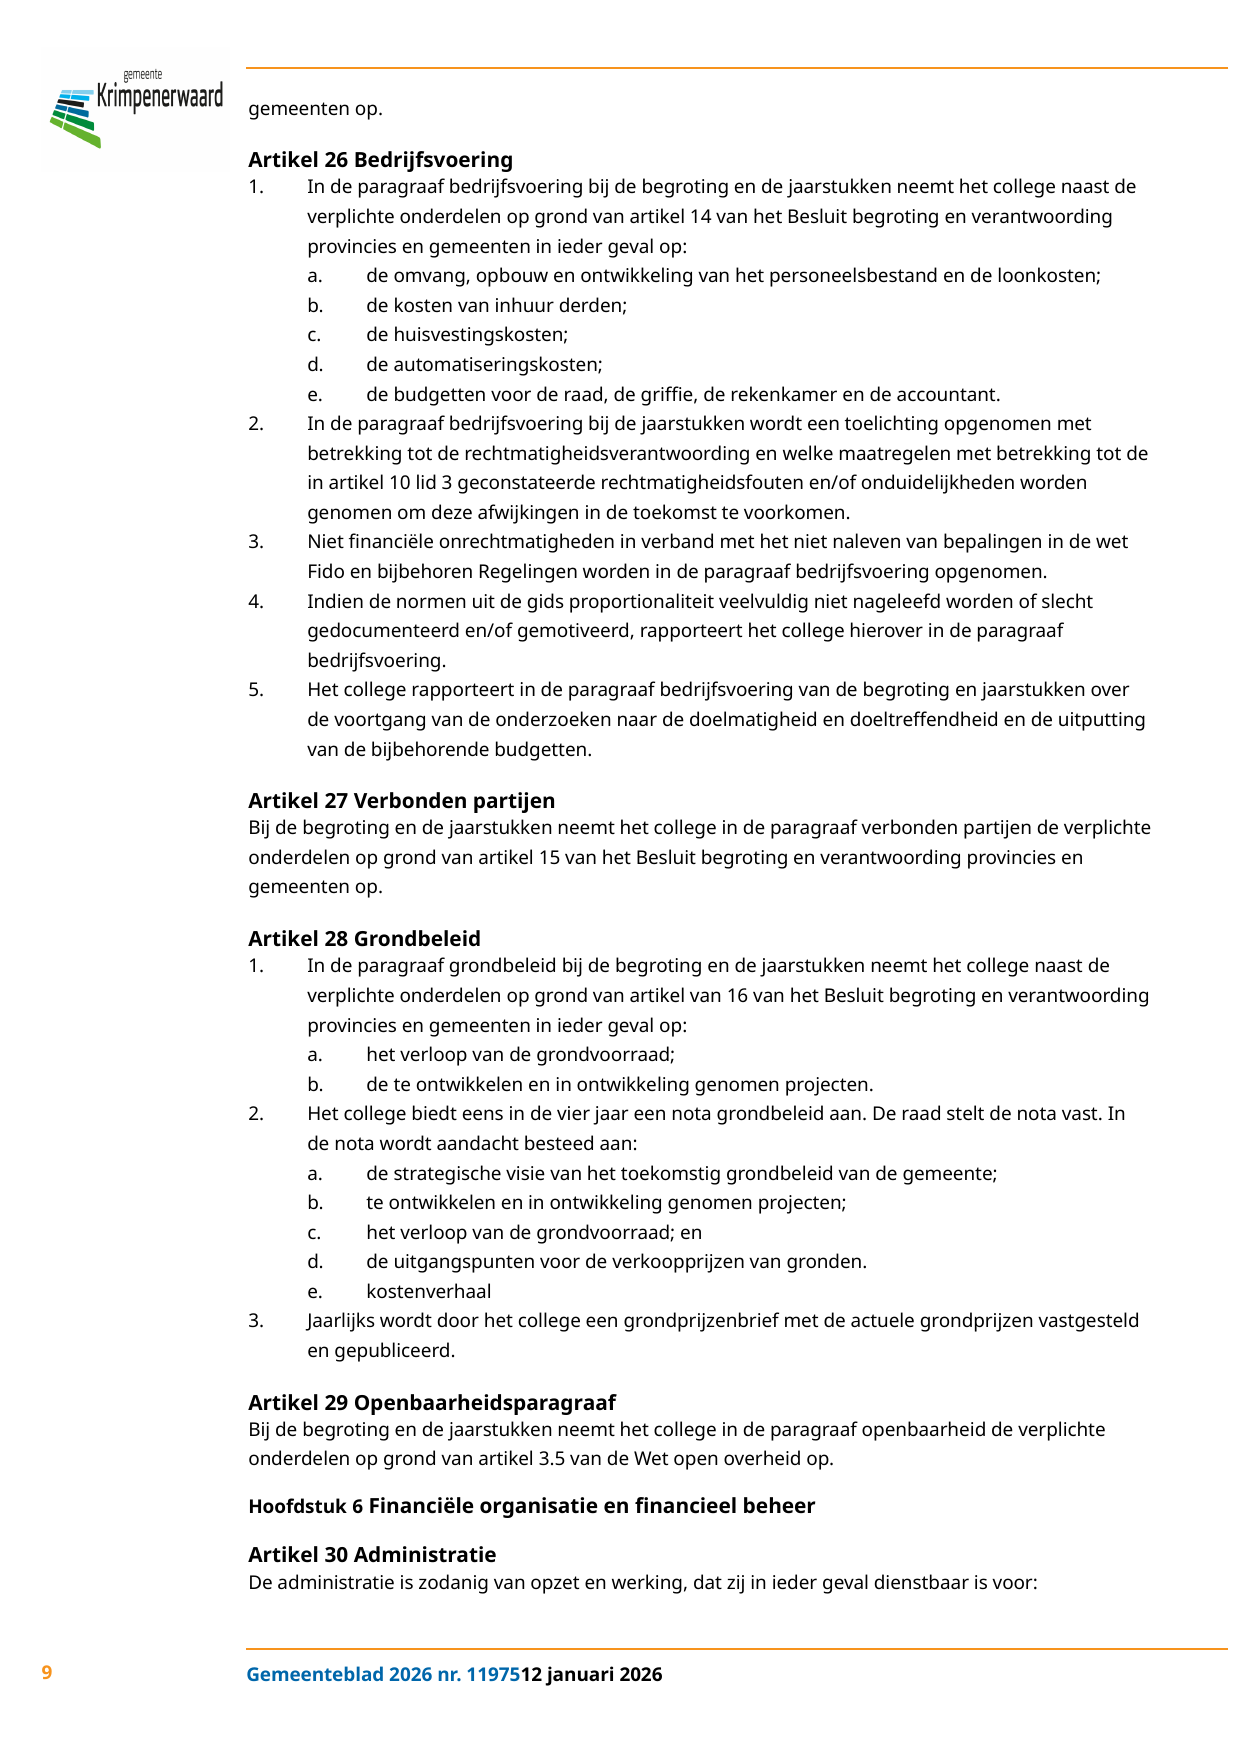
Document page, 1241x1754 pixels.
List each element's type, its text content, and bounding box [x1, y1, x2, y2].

list kostenverhaal [307, 1278, 1152, 1304]
list Indien de normen uit de gids proportionaliteit veelvuldig niet nageleefd worden of slecht gedocumenteerd en/of gemotiveerd, rapporteert het college hierover in de paragraaf bedrijfsvoering. [248, 588, 1152, 673]
list Het college rapporteert in de paragraaf bedrijfsvoering van de begroting en jaarstukken over de voortgang van de onderzoeken naar de doelmatigheid en doeltreffendheid en de uitputting van de bijbehorende budgetten. [248, 677, 1152, 761]
list de te ontwikkelen en in ontwikkeling genomen projecten. [307, 1071, 1152, 1097]
list de omvang, opbouw en ontwikkeling van het personeelsbestand en de loonkosten; [307, 262, 1152, 288]
text Artikel 30 Administratie [248, 1541, 1152, 1569]
list de automatiseringskosten; [307, 351, 1152, 377]
list het verloop van de grondvoorraad; [307, 1041, 1152, 1067]
list Het college biedt eens in de vier jaar een nota grondbeleid aan. De raad stelt de nota vast. In de nota wordt aandacht besteed aan: [248, 1101, 1152, 1156]
text Artikel 29 Openbaarheidsparagraaf [248, 1388, 1152, 1416]
text De administratie is zodanig van opzet en werking, dat zij in ieder geval dienstbaar is voor: [248, 1569, 1152, 1595]
list In de paragraaf bedrijfsvoering bij de jaarstukken wordt een toelichting opgenomen met betrekking tot de rechtmatigheidsverantwoording en welke maatregelen met betrekking tot de in artikel 10 lid 3 geconstateerde rechtmatigheidsfouten en/of onduidelijkheden worden genomen om deze afwijkingen in de toekomst te voorkomen. [248, 410, 1152, 525]
text Artikel 28 Grondbeleid [248, 924, 1152, 953]
text Bij de begroting en de jaarstukken neemt het college in de paragraaf verbonden partijen de verplichte onderdelen op grond van artikel 15 van het Besluit begroting en verantwoording provincies en gemeenten op. [248, 814, 1152, 899]
list de uitgangspunten voor de verkoopprijzen van gronden. [307, 1248, 1152, 1274]
text Artikel 26 Bedrijfsvoering [248, 145, 1152, 174]
list In de paragraaf grondbeleid bij de begroting en de jaarstukken neemt het college naast de verplichte onderdelen op grond van artikel van 16 van het Besluit begroting en verantwoording provincies en gemeenten in ieder geval op: [248, 953, 1152, 1037]
list In de paragraaf bedrijfsvoering bij de begroting en de jaarstukken neemt het college naast de verplichte onderdelen op grond van artikel 14 van het Besluit begroting en verantwoording provincies en gemeenten in ieder geval op: [248, 174, 1152, 258]
text Bij de begroting en de jaarstukken neemt het college in de paragraaf openbaarheid de verplichte onderdelen op grond van artikel 3.5 van de Wet open overheid op. [248, 1416, 1152, 1471]
list Jaarlijks wordt door het college een grondprijzenbrief met de actuele grondprijzen vastgesteld en gepubliceerd. [248, 1308, 1152, 1363]
list de kosten van inhuur derden; [307, 292, 1152, 318]
text gemeenten op. [248, 95, 1152, 121]
list de budgetten voor de raad, de griffie, de rekenkamer en de accountant. [307, 381, 1152, 406]
list het verloop van de grondvoorraad; en [307, 1219, 1152, 1244]
text Artikel 27 Verbonden partijen [248, 786, 1152, 814]
list de huisvestingskosten; [307, 322, 1152, 347]
list de strategische visie van het toekomstig grondbeleid van de gemeente; [307, 1160, 1152, 1185]
text Hoofdstuk 6 Financiële organisatie en financieel beheer [248, 1491, 1152, 1520]
list Niet financiële onrechtmatigheden in verband met het niet naleven van bepalingen in de wet Fido en bijbehoren Regelingen worden in de paragraaf bedrijfsvoering opgenomen. [248, 529, 1152, 584]
picture [41, 47, 231, 172]
list te ontwikkelen en in ontwikkeling genomen projecten; [307, 1189, 1152, 1215]
